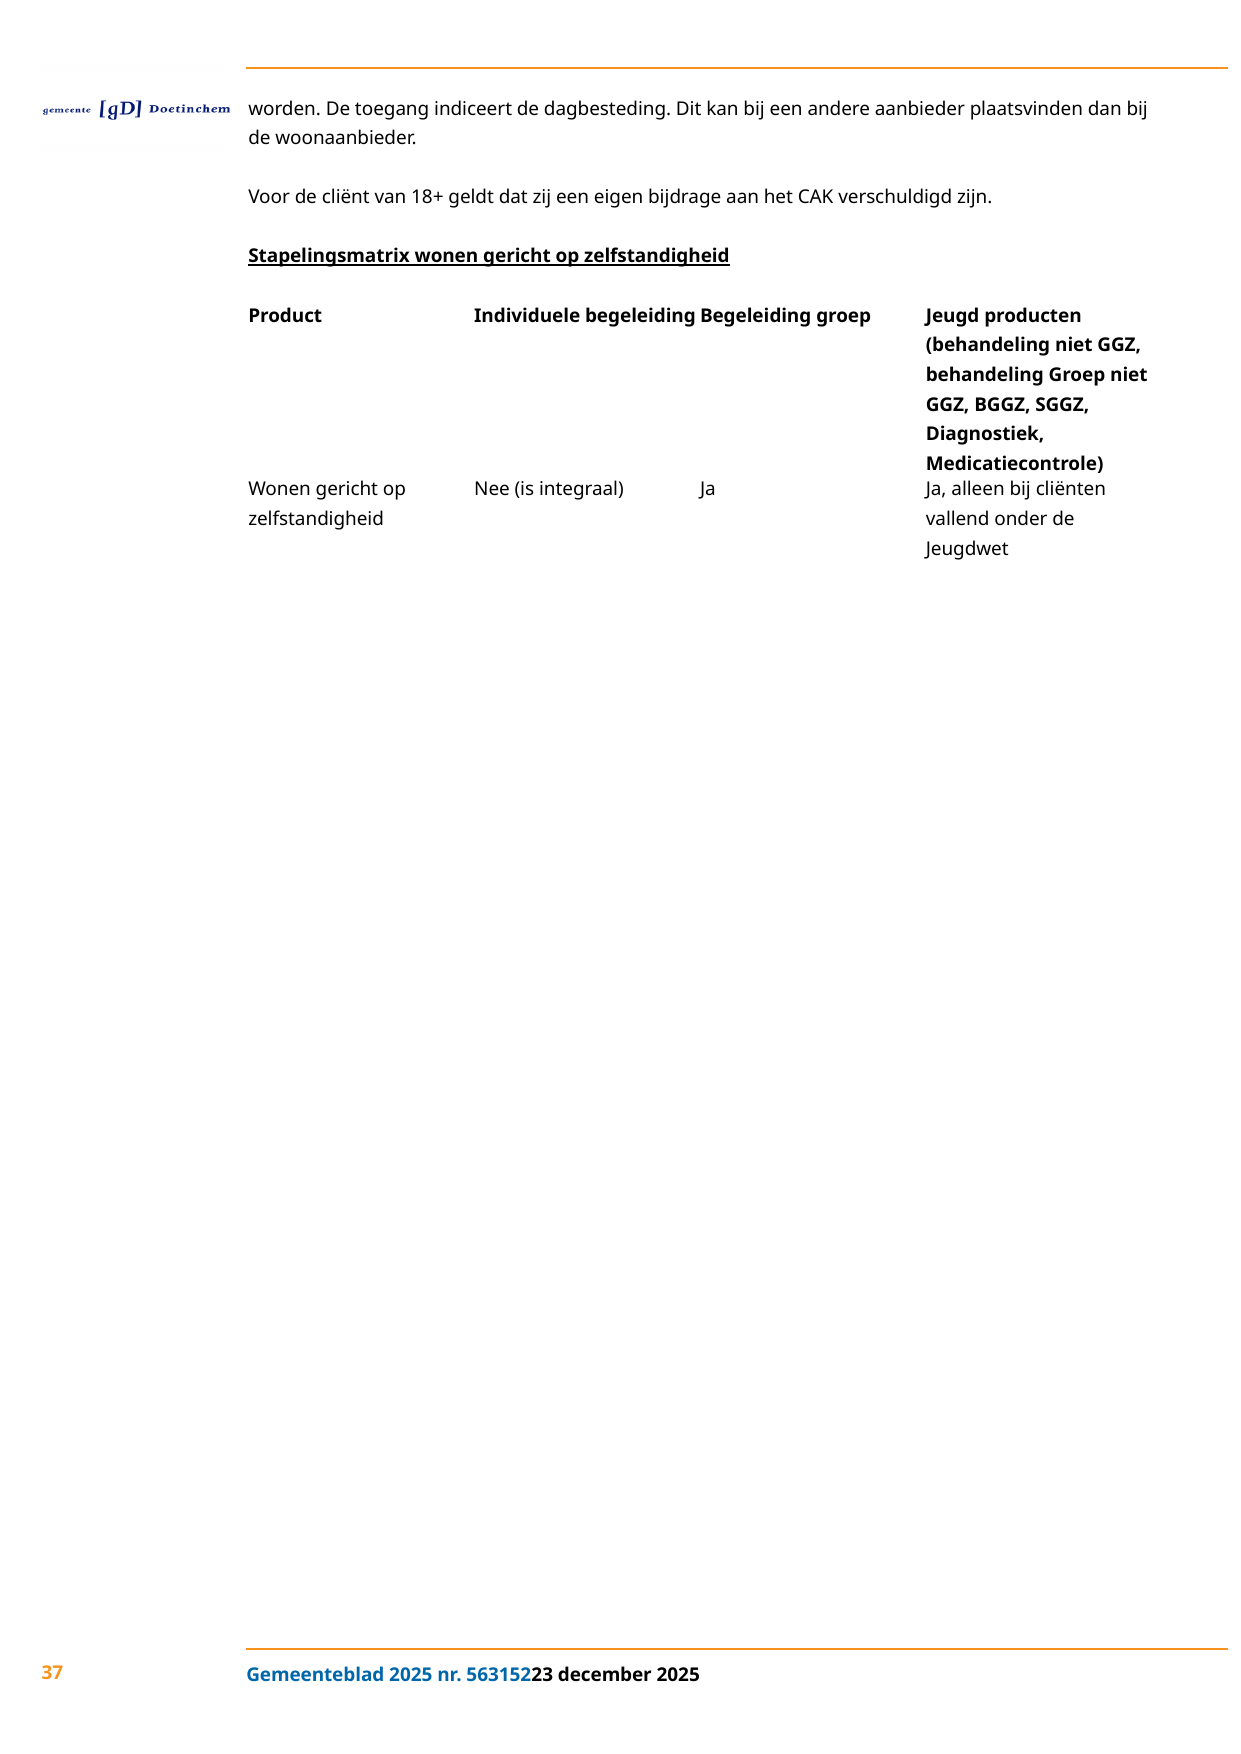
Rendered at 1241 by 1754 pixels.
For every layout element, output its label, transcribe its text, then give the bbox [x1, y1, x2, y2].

table_cell Ja [700, 476, 926, 561]
table_header Individuele begeleiding [474, 302, 700, 476]
table_header Begeleiding groep [700, 302, 926, 476]
table_cell Wonen gericht op zelfstandigheid [248, 476, 474, 561]
picture [41, 47, 231, 172]
text worden. De toegang indiceert de dagbesteding. Dit kan bij een andere aanbieder plaatsvinden dan bij de woonaanbieder. [248, 95, 1152, 150]
table_header Jeugd producten (behandeling niet GGZ, behandeling Groep niet GGZ, BGGZ, SGGZ, Diagnostiek, Medicatiecontrole) [926, 302, 1152, 476]
text Stapelingsmatrix wonen gericht op zelfstandigheid [248, 243, 1152, 268]
table_cell Nee (is integraal) [474, 476, 700, 561]
table_cell Ja, alleen bij cliënten vallend onder de Jeugdwet [926, 476, 1152, 561]
text Voor de cliënt van 18+ geldt dat zij een eigen bijdrage aan het CAK verschuldigd zijn. [248, 183, 1152, 209]
table_header Product [248, 302, 474, 476]
